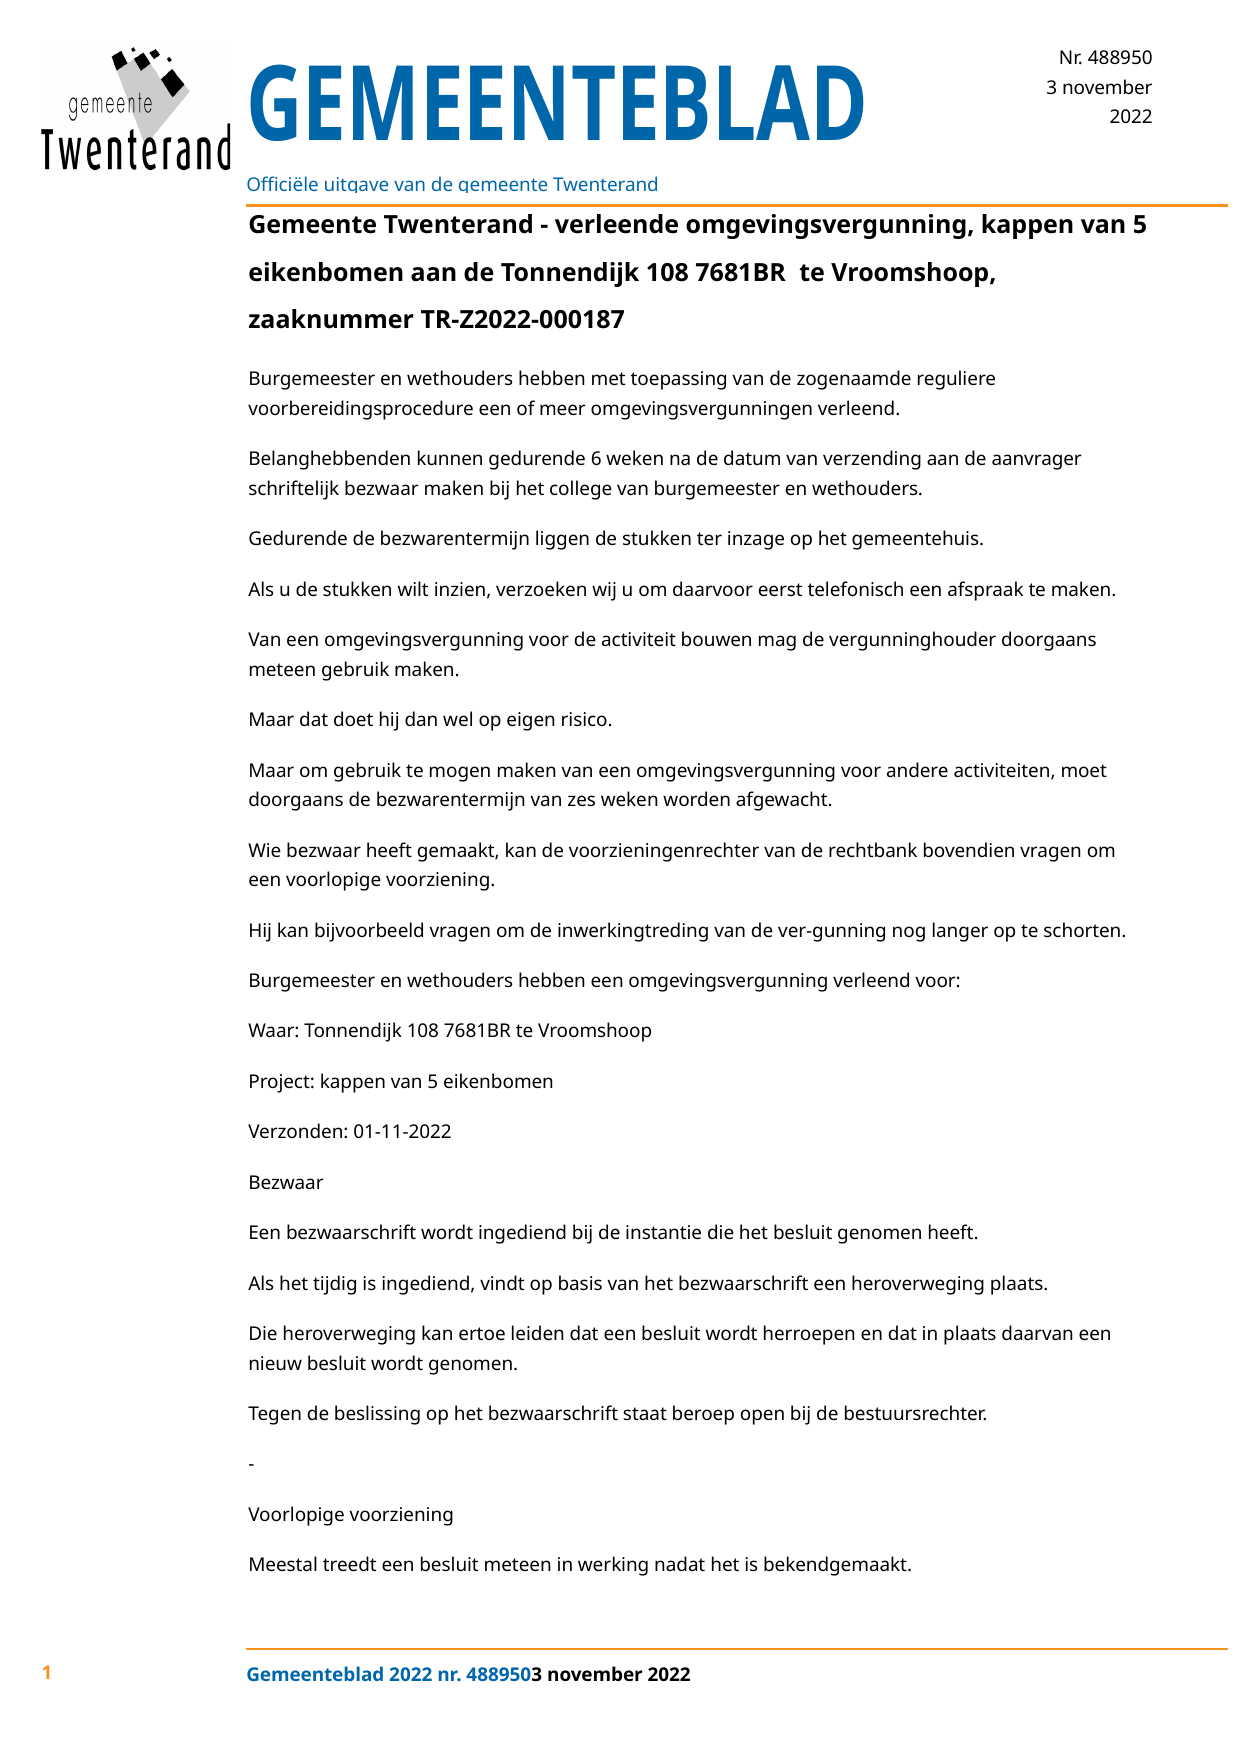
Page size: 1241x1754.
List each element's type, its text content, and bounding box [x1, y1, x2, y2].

text Waar: Tonnendijk 108 7681BR te Vroomshoop [248, 1018, 1152, 1043]
text Maar dat doet hij dan wel op eigen risico. [248, 706, 1152, 732]
text Maar om gebruik te mogen maken van een omgevingsvergunning voor andere activiteiten, moet doorgaans de bezwarentermijn van zes weken worden afgewacht. [248, 757, 1152, 812]
text Meestal treedt een besluit meteen in werking nadat het is bekendgemaakt. [248, 1551, 1152, 1577]
text - [248, 1451, 1152, 1476]
text Tegen de beslissing op het bezwaarschrift staat beroep open bij de bestuursrechter. [248, 1400, 1152, 1426]
text Hij kan bijvoorbeeld vragen om de inwerkingtreding van de ver-gunning nog langer op te schorten. [248, 917, 1152, 942]
text Verzonden: 01-11-2022 [248, 1118, 1152, 1144]
picture [41, 47, 231, 172]
text Gemeente Twenterand - verleende omgevingsvergunning, kappen van 5 eikenbomen aan de Tonnendijk 108 7681BR te Vroomshoop, zaaknummer TR-Z2022-000187 [248, 207, 1152, 336]
text Project: kappen van 5 eikenbomen [248, 1068, 1152, 1094]
text Belanghebbenden kunnen gedurende 6 weken na de datum van verzending aan de aanvrager schriftelijk bezwaar maken bij het college van burgemeester en wethouders. [248, 446, 1152, 501]
text Gedurende de bezwarentermijn liggen de stukken ter inzage op het gemeentehuis. [248, 526, 1152, 551]
text Wie bezwaar heeft gemaakt, kan de voorzieningenrechter van de rechtbank bovendien vragen om een voorlopige voorziening. [248, 837, 1152, 892]
text Voorlopige voorziening [248, 1501, 1152, 1527]
text Als u de stukken wilt inzien, verzoeken wij u om daarvoor eerst telefonisch een afspraak te maken. [248, 576, 1152, 602]
text Bezwaar [248, 1169, 1152, 1194]
text Burgemeester en wethouders hebben een omgevingsvergunning verleend voor: [248, 967, 1152, 993]
text Die heroverweging kan ertoe leiden dat een besluit wordt herroepen en dat in plaats daarvan een nieuw besluit wordt genomen. [248, 1320, 1152, 1375]
text Als het tijdig is ingediend, vindt op basis van het bezwaarschrift een heroverweging plaats. [248, 1270, 1152, 1295]
text Een bezwaarschrift wordt ingediend bij de instantie die het besluit genomen heeft. [248, 1219, 1152, 1245]
text Van een omgevingsvergunning voor de activiteit bouwen mag de vergunninghouder doorgaans meteen gebruik maken. [248, 626, 1152, 682]
text Burgemeester en wethouders hebben met toepassing van de zogenaamde reguliere voorbereidingsprocedure een of meer omgevingsvergunningen verleend. [248, 366, 1152, 421]
